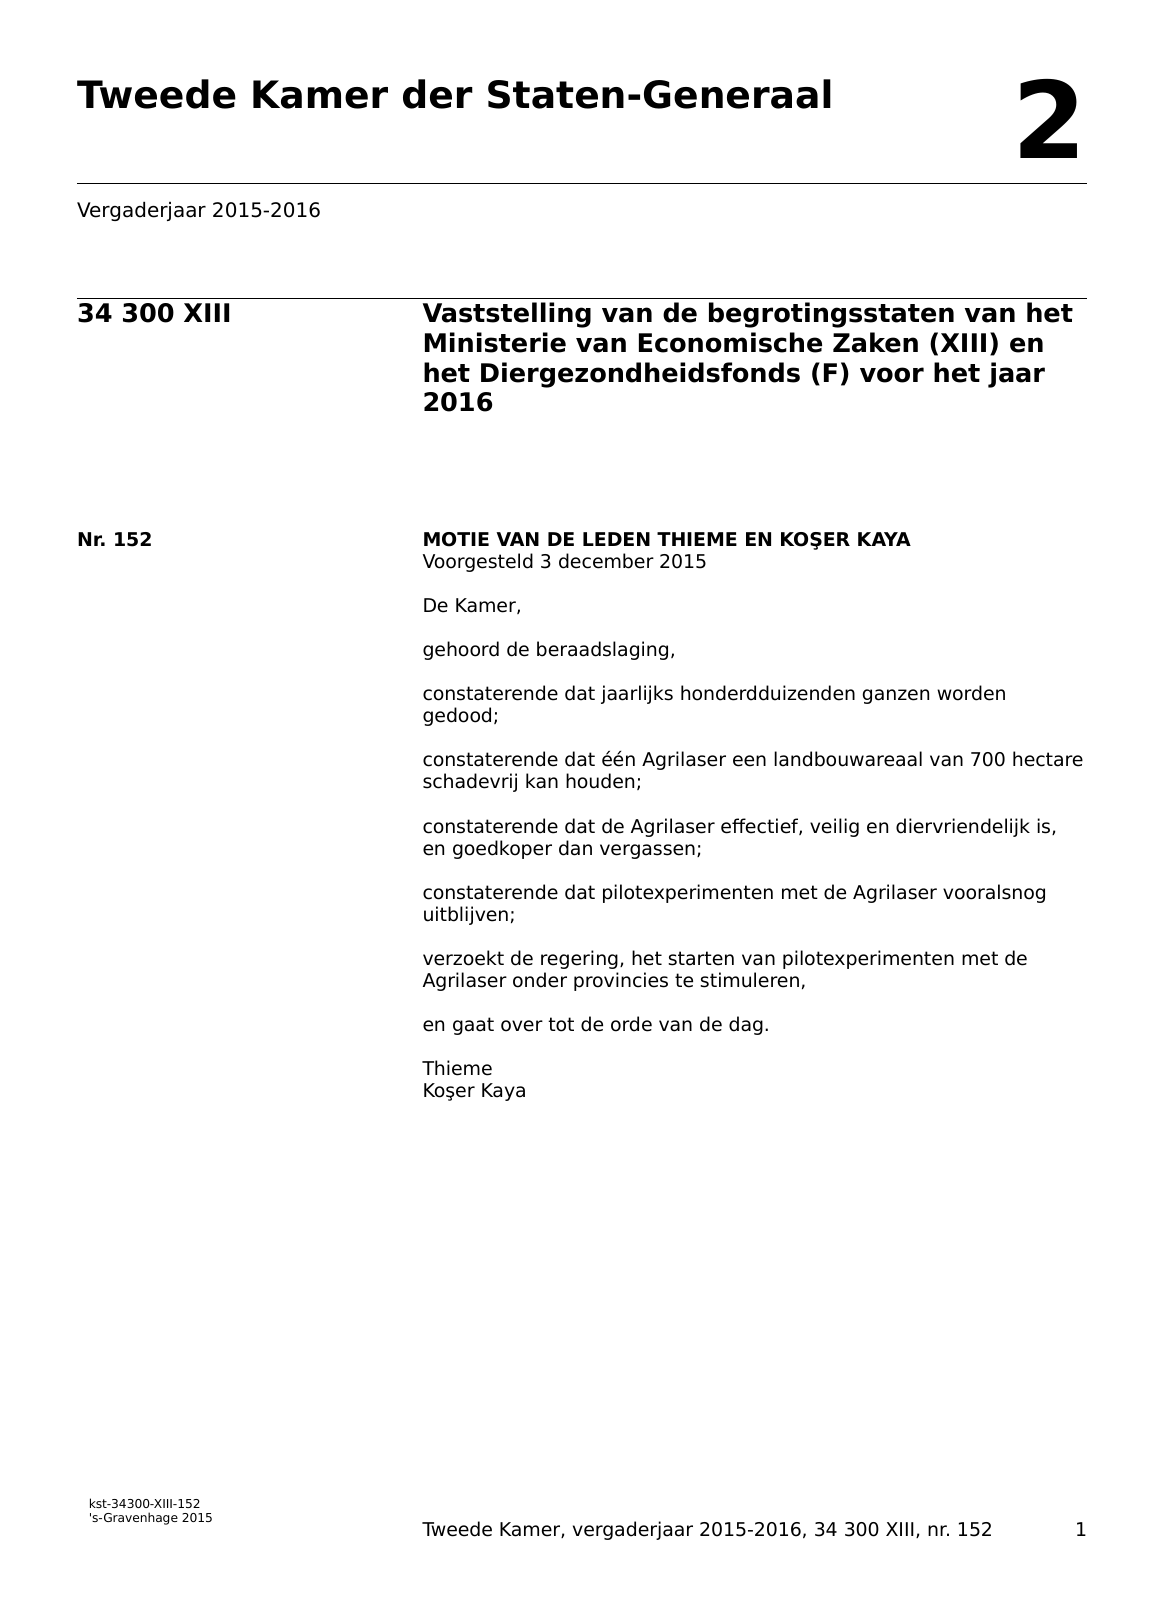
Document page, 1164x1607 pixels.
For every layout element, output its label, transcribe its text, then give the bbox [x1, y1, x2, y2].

table_header Tweede Kamer der Staten-Generaal [77, 59, 886, 183]
text constaterende dat pilotexperimenten met de Agrilaser vooralsnog uitblijven; [422, 882, 1087, 926]
text gehoord de beraadslaging, [422, 639, 1087, 661]
text constaterende dat de Agrilaser effectief, veilig en diervriendelijk is, en goedkoper dan vergassen; [422, 816, 1087, 859]
text verzoekt de regering, het starten van pilotexperimenten met de Agrilaser onder provincies te stimuleren, [422, 948, 1087, 992]
table_header 2 [886, 59, 1087, 183]
subtitle Nr. 152 MOTIE VAN DE LEDEN THIEME EN KOŞER KAYA [77, 529, 1087, 551]
text De Kamer, [422, 595, 1087, 617]
text Koşer Kaya [422, 1080, 1087, 1102]
table_cell Vergaderjaar 2015-2016 [77, 184, 1087, 298]
text en gaat over tot de orde van de dag. [422, 1014, 1087, 1036]
text Voorgesteld 3 december 2015 [422, 551, 1087, 573]
subtitle 34 300 XIII Vaststelling van de begrotingsstaten van het Ministerie van Economische Zaken (XIII) en het Diergezondheidsfonds (F) voor het jaar 2016 [77, 299, 1087, 418]
text constaterende dat één Agrilaser een landbouwareaal van 700 hectare schadevrij kan houden; [422, 749, 1087, 793]
text 's-Gravenhage 2015 [88, 1511, 323, 1525]
text kst-34300-XIII-152 [88, 1497, 323, 1511]
text Thieme [422, 1058, 1087, 1080]
text constaterende dat jaarlijks honderdduizenden ganzen worden gedood; [422, 683, 1087, 727]
